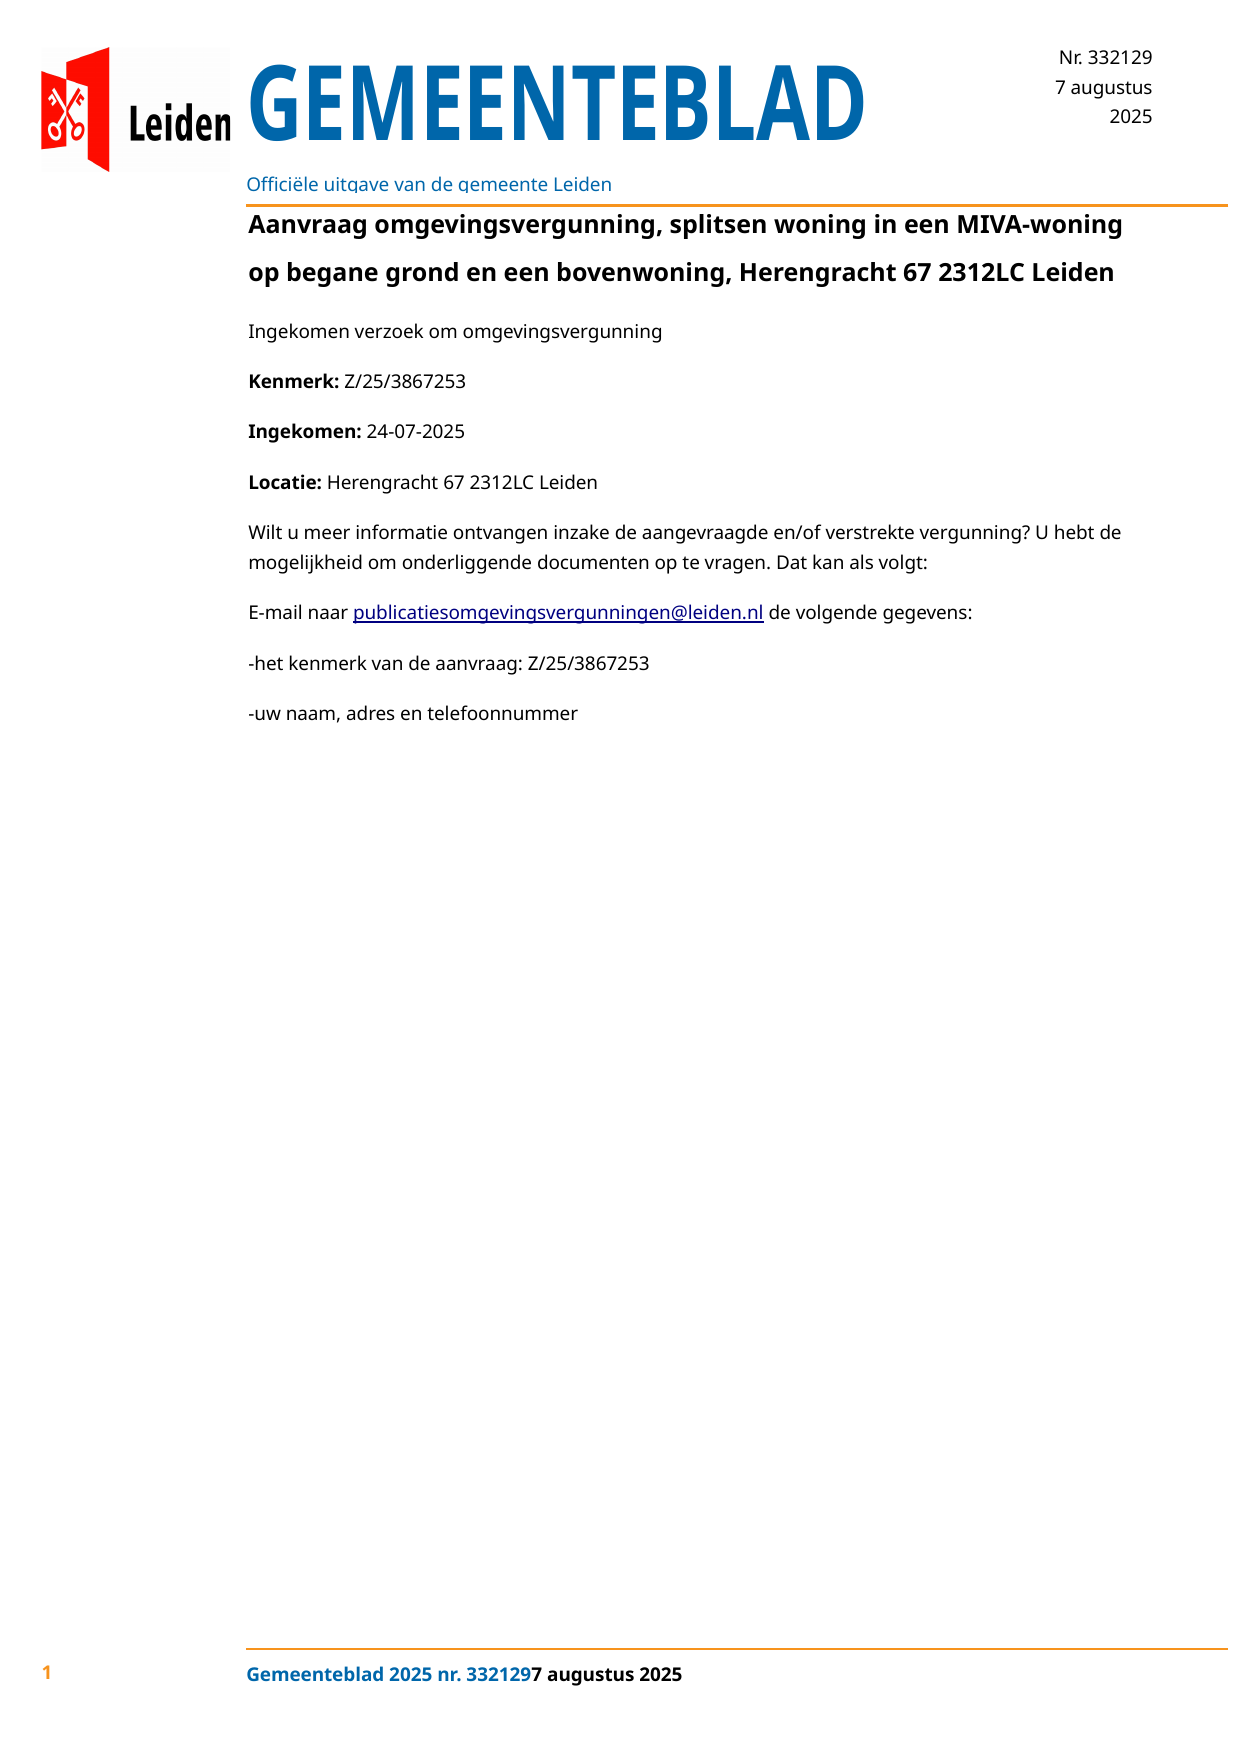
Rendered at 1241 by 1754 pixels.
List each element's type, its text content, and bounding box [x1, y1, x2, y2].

text Aanvraag omgevingsvergunning, splitsen woning in een MIVA-woning op begane grond en een bovenwoning, Herengracht 67 2312LC Leiden [248, 207, 1152, 288]
text Kenmerk: Z/25/3867253 [248, 368, 1152, 394]
text Ingekomen verzoek om omgevingsvergunning [248, 318, 1152, 344]
picture [41, 47, 231, 172]
text Ingekomen: 24-07-2025 [248, 419, 1152, 444]
text -het kenmerk van de aanvraag: Z/25/3867253 [248, 650, 1152, 676]
text Locatie: Herengracht 67 2312LC Leiden [248, 469, 1152, 495]
text E-mail naar publicatiesomgevingsvergunningen@leiden.nl de volgende gegevens: [248, 599, 1152, 625]
text Wilt u meer informatie ontvangen inzake de aangevraagde en/of verstrekte vergunning? U hebt de mogelijkheid om onderliggende documenten op te vragen. Dat kan als volgt: [248, 519, 1152, 575]
text -uw naam, adres en telefoonnummer [248, 700, 1152, 726]
